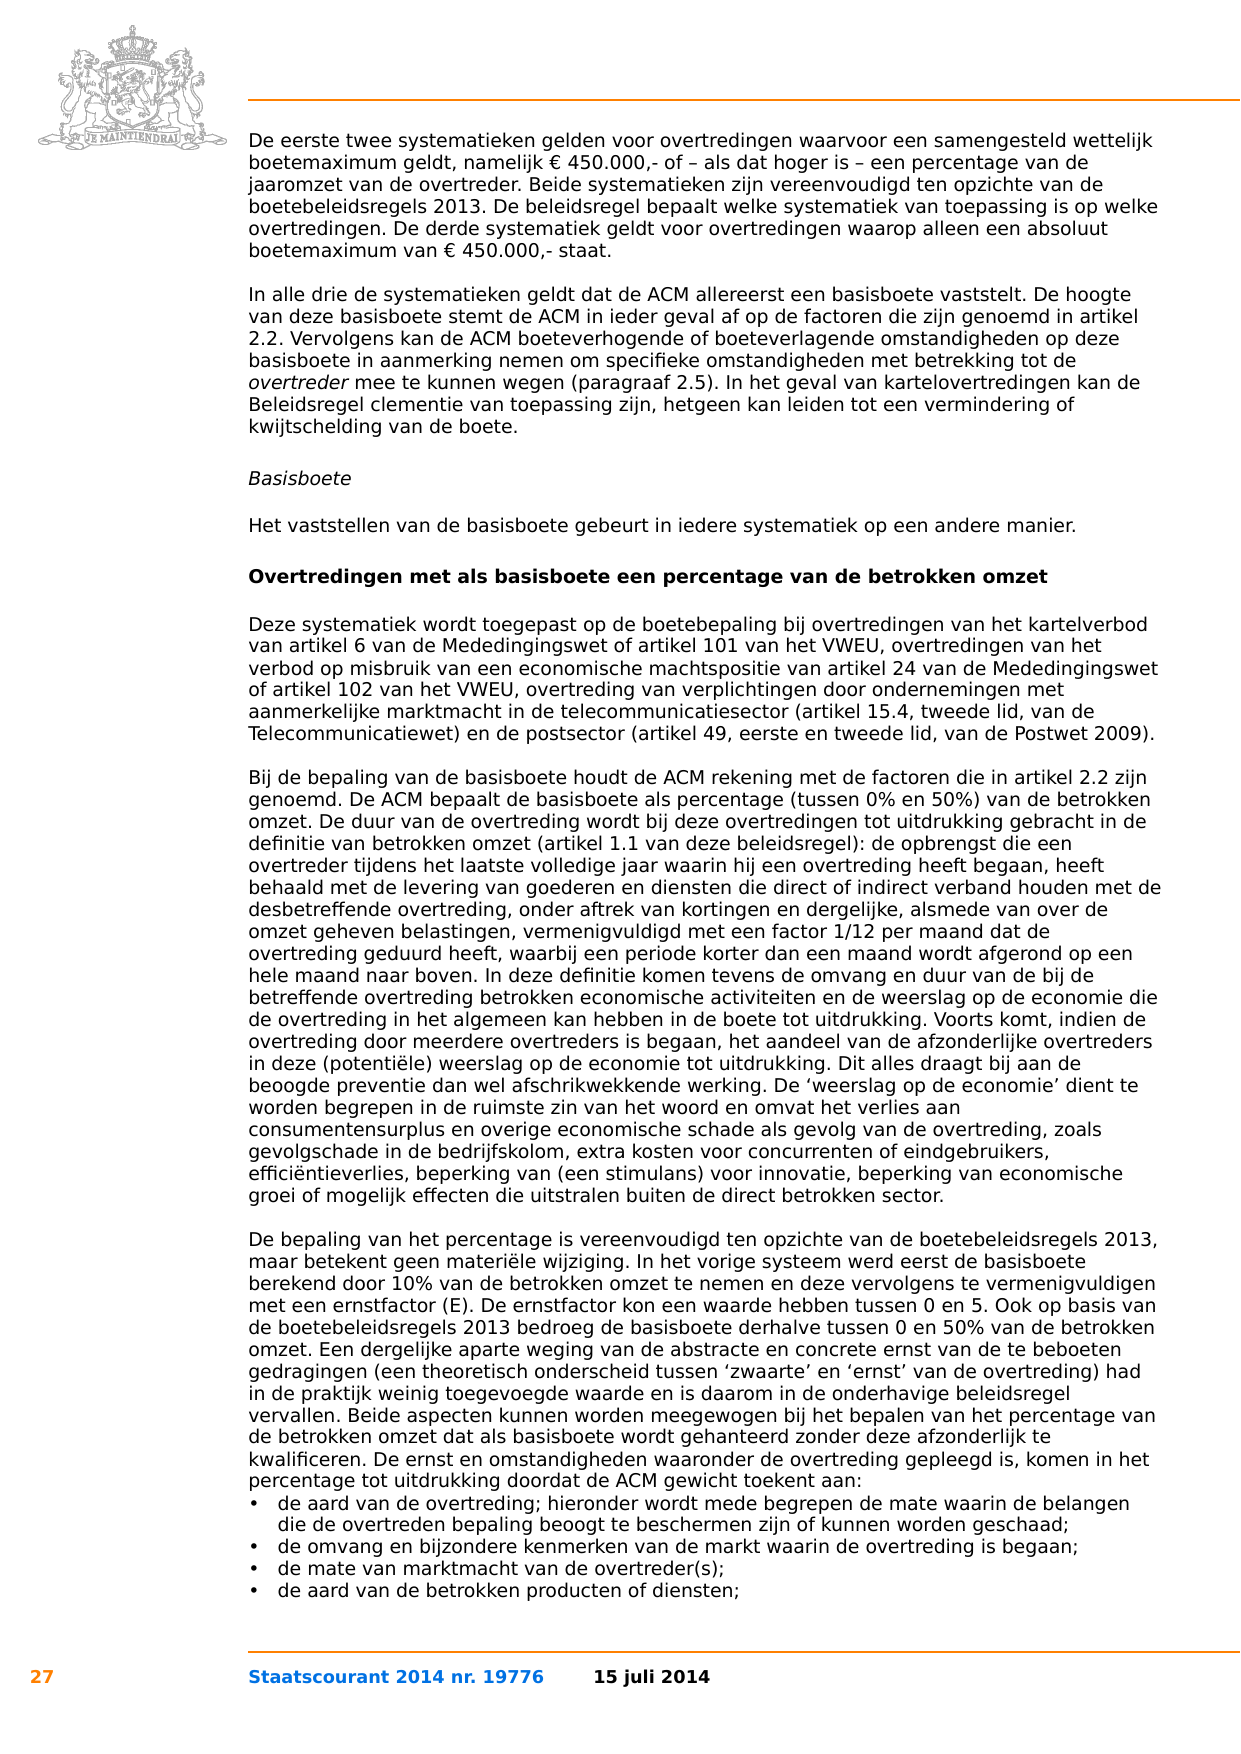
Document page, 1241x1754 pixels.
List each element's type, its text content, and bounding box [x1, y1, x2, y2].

text • de aard van de overtreding; hieronder wordt mede begrepen de mate waarin de belangen die de overtreden bepaling beoogt te beschermen zijn of kunnen worden geschaad; [248, 1492, 1163, 1536]
text • de omvang en bijzondere kenmerken van de markt waarin de overtreding is begaan; [248, 1536, 1163, 1558]
text De eerste twee systematieken gelden voor overtredingen waarvoor een samengesteld wettelijk boetemaximum geldt, namelijk € 450.000,- of – als dat hoger is – een percentage van de jaaromzet van de overtreder. Beide systematieken zijn vereenvoudigd ten opzichte van de boetebeleidsregels 2013. De beleidsregel bepaalt welke systematiek van toepassing is op welke overtredingen. De derde systematiek geldt voor overtredingen waarop alleen een absoluut boetemaximum van € 450.000,- staat. [248, 130, 1163, 262]
text Het vaststellen van de basisboete gebeurt in iedere systematiek op een andere manier. [248, 514, 1163, 536]
text Deze systematiek wordt toegepast op de boetebepaling bij overtredingen van het kartelverbod van artikel 6 van de Mededingingswet of artikel 101 van het VWEU, overtredingen van het verbod op misbruik van een economische machtspositie van artikel 24 van de Mededingingswet of artikel 102 van het VWEU, overtreding van verplichtingen door ondernemingen met aanmerkelijke marktmacht in de telecommunicatiesector (artikel 15.4, tweede lid, van de Telecommunicatiewet) en de postsector (artikel 49, eerste en tweede lid, van de Postwet 2009). [248, 613, 1163, 745]
text • de mate van marktmacht van de overtreder(s); [248, 1558, 1163, 1580]
picture [38, 25, 227, 150]
text In alle drie de systematieken geldt dat de ACM allereerst een basisboete vaststelt. De hoogte van deze basisboete stemt de ACM in ieder geval af op de factoren die zijn genoemd in artikel 2.2. Vervolgens kan de ACM boeteverhogende of boeteverlagende omstandigheden op deze basisboete in aanmerking nemen om specifieke omstandigheden met betrekking tot de overtreder mee te kunnen wegen (paragraaf 2.5). In het geval van kartelovertredingen kan de Beleidsregel clementie van toepassing zijn, hetgeen kan leiden tot een vermindering of kwijtschelding van de boete. [248, 284, 1163, 437]
text De bepaling van het percentage is vereenvoudigd ten opzichte van de boetebeleidsregels 2013, maar betekent geen materiële wijziging. In het vorige systeem werd eerst de basisboete berekend door 10% van de betrokken omzet te nemen en deze vervolgens te vermenigvuldigen met een ernstfactor (E). De ernstfactor kon een waarde hebben tussen 0 en 5. Ook op basis van de boetebeleidsregels 2013 bedroeg de basisboete derhalve tussen 0 en 50% van de betrokken omzet. Een dergelijke aparte weging van de abstracte en concrete ernst van de te beboeten gedragingen (een theoretisch onderscheid tussen ‘zwaarte’ en ‘ernst’ van de overtreding) had in de praktijk weinig toegevoegde waarde en is daarom in de onderhavige beleidsregel vervallen. Beide aspecten kunnen worden meegewogen bij het bepalen van het percentage van de betrokken omzet dat als basisboete wordt gehanteerd zonder deze afzonderlijk te kwalificeren. De ernst en omstandigheden waaronder de overtreding gepleegd is, komen in het percentage tot uitdrukking doordat de ACM gewicht toekent aan: [248, 1229, 1163, 1492]
subtitle Basisboete [248, 467, 1163, 489]
subtitle Overtredingen met als basisboete een percentage van de betrokken omzet [248, 566, 1163, 588]
text Bij de bepaling van de basisboete houdt de ACM rekening met de factoren die in artikel 2.2 zijn genoemd. De ACM bepaalt de basisboete als percentage (tussen 0% en 50%) van de betrokken omzet. De duur van de overtreding wordt bij deze overtredingen tot uitdrukking gebracht in de definitie van betrokken omzet (artikel 1.1 van deze beleidsregel): de opbrengst die een overtreder tijdens het laatste volledige jaar waarin hij een overtreding heeft begaan, heeft behaald met de levering van goederen en diensten die direct of indirect verband houden met de desbetreffende overtreding, onder aftrek van kortingen en dergelijke, alsmede van over de omzet geheven belastingen, vermenigvuldigd met een factor 1/12 per maand dat de overtreding geduurd heeft, waarbij een periode korter dan een maand wordt afgerond op een hele maand naar boven. In deze definitie komen tevens de omvang en duur van de bij de betreffende overtreding betrokken economische activiteiten en de weerslag op de economie die de overtreding in het algemeen kan hebben in de boete tot uitdrukking. Voorts komt, indien de overtreding door meerdere overtreders is begaan, het aandeel van de afzonderlijke overtreders in deze (potentiële) weerslag op de economie tot uitdrukking. Dit alles draagt bij aan de beoogde preventie dan wel afschrikwekkende werking. De ‘weerslag op de economie’ dient te worden begrepen in de ruimste zin van het woord en omvat het verlies aan consumentensurplus en overige economische schade als gevolg van de overtreding, zoals gevolgschade in de bedrijfskolom, extra kosten voor concurrenten of eindgebruikers, efficiëntieverlies, beperking van (een stimulans) voor innovatie, beperking van economische groei of mogelijk effecten die uitstralen buiten de direct betrokken sector. [248, 767, 1163, 1207]
text • de aard van de betrokken producten of diensten; [248, 1580, 1163, 1602]
